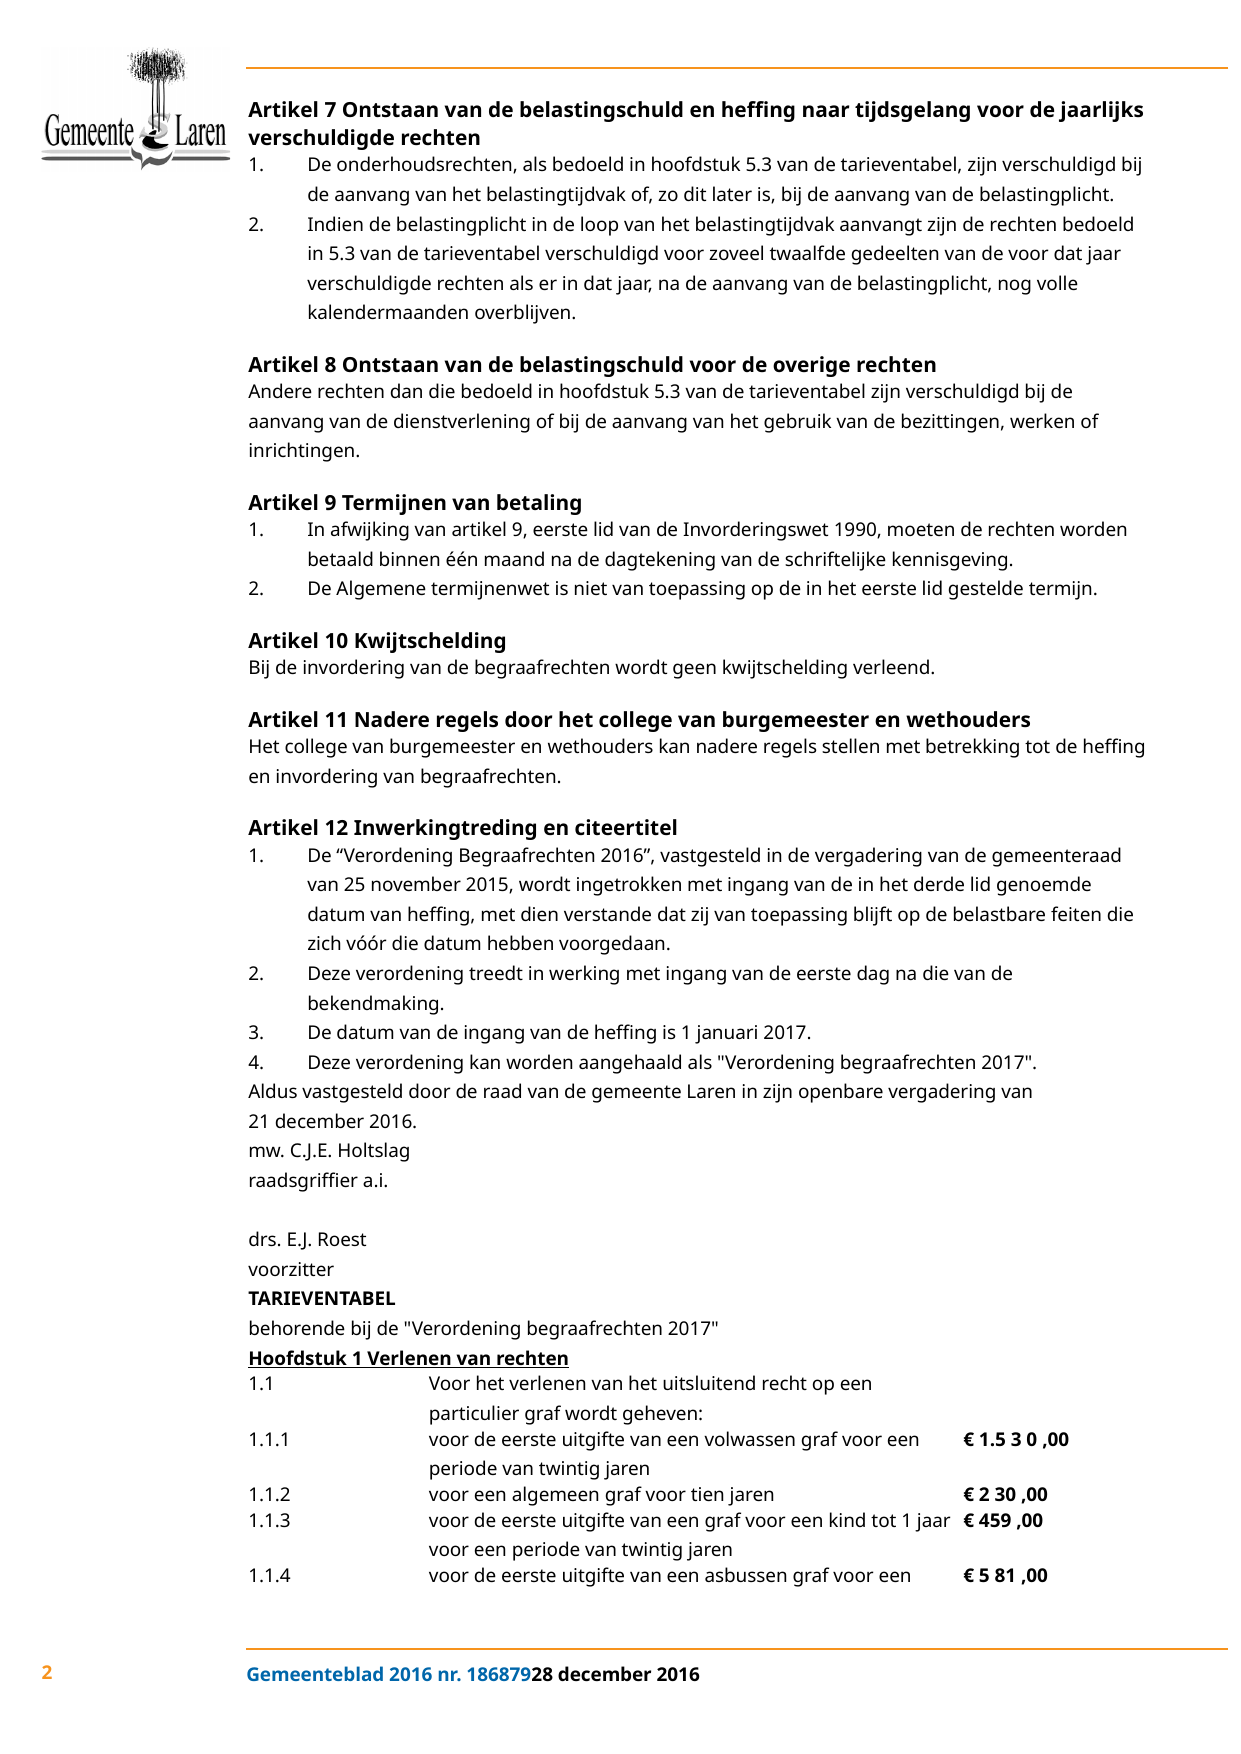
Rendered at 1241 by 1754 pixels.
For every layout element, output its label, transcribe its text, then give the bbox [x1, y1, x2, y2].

text TARIEVENTABEL [248, 1286, 1152, 1311]
list Deze verordening treedt in werking met ingang van de eerste dag na die van de bekendmaking. [248, 960, 1152, 1015]
table_cell voor een algemeen graf voor tien jaren [429, 1481, 963, 1507]
text drs. E.J. Roest [248, 1226, 1152, 1252]
text mw. C.J.E. Holtslag [248, 1138, 1152, 1163]
list De onderhoudsrechten, als bedoeld in hoofdstuk 5.3 van de tarieventabel, zijn verschuldigd bij de aanvang van het belastingtijdvak of, zo dit later is, bij de aanvang van de belastingplicht. [248, 152, 1152, 207]
text behorende bij de "Verordening begraafrechten 2017" [248, 1315, 1152, 1341]
text raadsgriffier a.i. [248, 1167, 1152, 1193]
table_cell € 459 ,00 [963, 1507, 1152, 1562]
text Artikel 9 Termijnen van betaling [248, 488, 1152, 516]
text Artikel 7 Ontstaan van de belastingschuld en heffing naar tijdsgelang voor de jaarlijks verschuldigde rechten [248, 95, 1152, 152]
table_cell € 2 30 ,00 [963, 1481, 1152, 1507]
table_cell voor de eerste uitgifte van een asbussen graf voor een [429, 1562, 963, 1588]
list De datum van de ingang van de heffing is 1 januari 2017. [248, 1019, 1152, 1045]
table_cell 1.1.3 [248, 1507, 429, 1562]
text Artikel 11 Nadere regels door het college van burgemeester en wethouders [248, 705, 1152, 733]
text Bij de invordering van de begraafrechten wordt geen kwijtschelding verleend. [248, 654, 1152, 680]
table_cell € 5 81 ,00 [963, 1562, 1152, 1588]
text Het college van burgemeester en wethouders kan nadere regels stellen met betrekking tot de heffing en invordering van begraafrechten. [248, 733, 1152, 789]
table_header Hoofdstuk 1 Verlenen van rechten [248, 1345, 1152, 1371]
text Artikel 8 Ontstaan van de belastingschuld voor de overige rechten [248, 350, 1152, 378]
table_cell 1.1.4 [248, 1562, 429, 1588]
text voorzitter [248, 1256, 1152, 1282]
table_cell 1.1 [248, 1371, 429, 1426]
table_cell Voor het verlenen van het uitsluitend recht op een particulier graf wordt geheven: [429, 1371, 963, 1426]
table_cell voor de eerste uitgifte van een volwassen graf voor een periode van twintig jaren [429, 1426, 963, 1481]
table_cell [963, 1371, 1152, 1426]
list In afwijking van artikel 9, eerste lid van de Invorderingswet 1990, moeten de rechten worden betaald binnen één maand na de dagtekening van de schriftelijke kennisgeving. [248, 516, 1152, 572]
text Artikel 12 Inwerkingtreding en citeertitel [248, 813, 1152, 842]
table_cell 1.1.1 [248, 1426, 429, 1481]
table_cell voor de eerste uitgifte van een graf voor een kind tot 1 jaar voor een periode van twintig jaren [429, 1507, 963, 1562]
list De Algemene termijnenwet is niet van toepassing op de in het eerste lid gestelde termijn. [248, 576, 1152, 601]
list Indien de belastingplicht in de loop van het belastingtijdvak aanvangt zijn de rechten bedoeld in 5.3 van de tarieventabel verschuldigd voor zoveel twaalfde gedeelten van de voor dat jaar verschuldigde rechten als er in dat jaar, na de aanvang van de belastingplicht, nog volle kalendermaanden overblijven. [248, 211, 1152, 325]
list De “Verordening Begraafrechten 2016”, vastgesteld in de vergadering van de gemeenteraad van 25 november 2015, wordt ingetrokken met ingang van de in het derde lid genoemde datum van heffing, met dien verstande dat zij van toepassing blijft op de belastbare feiten die zich vóór die datum hebben voorgedaan. [248, 842, 1152, 956]
list Deze verordening kan worden aangehaald als "Verordening begraafrechten 2017". [248, 1049, 1152, 1074]
text Andere rechten dan die bedoeld in hoofdstuk 5.3 van de tarieventabel zijn verschuldigd bij de aanvang van de dienstverlening of bij de aanvang van het gebruik van de bezittingen, werken of inrichtingen. [248, 378, 1152, 463]
table_cell 1.1.2 [248, 1481, 429, 1507]
table_cell € 1.5 3 0 ,00 [963, 1426, 1152, 1481]
text Artikel 10 Kwijtschelding [248, 626, 1152, 654]
picture [41, 47, 231, 172]
text Aldus vastgesteld door de raad van de gemeente Laren in zijn openbare vergadering van [248, 1078, 1152, 1104]
text 21 december 2016. [248, 1108, 1152, 1134]
